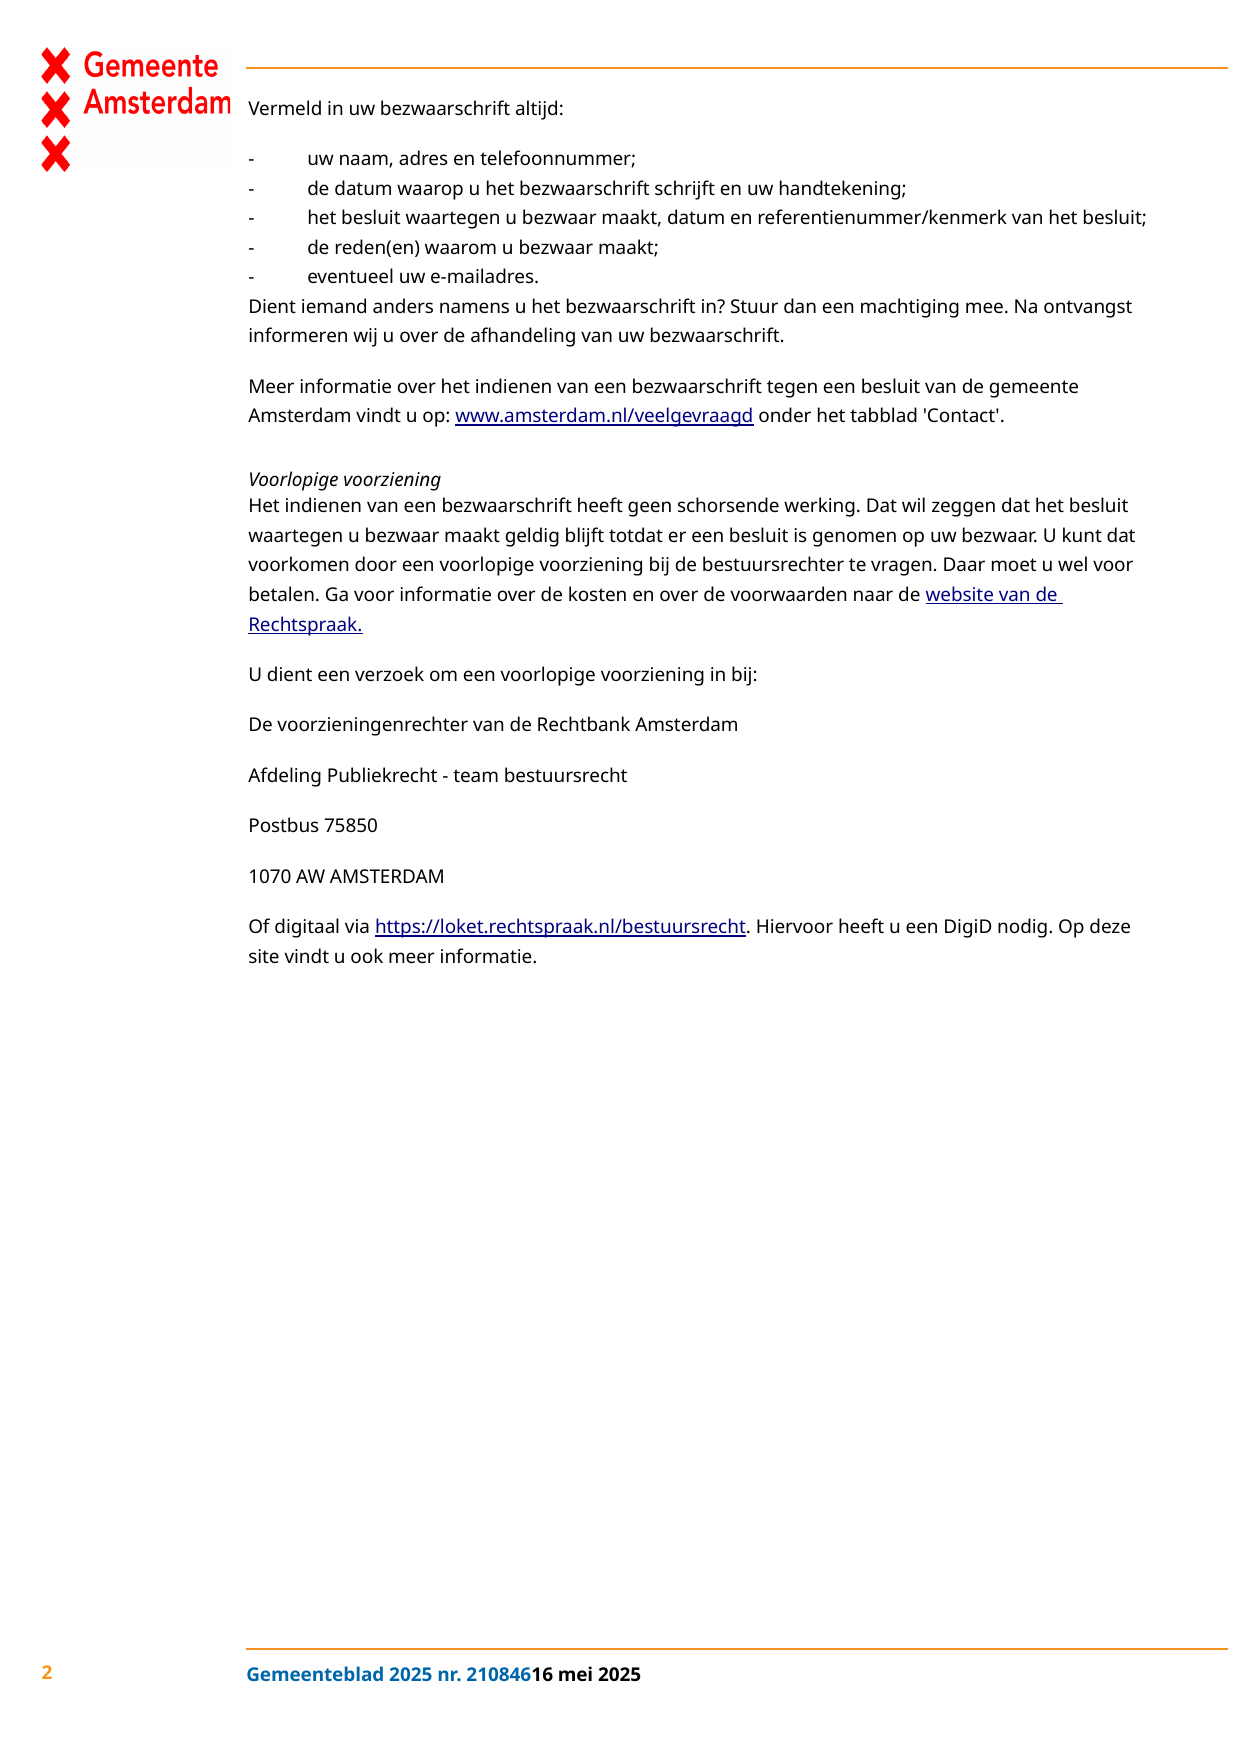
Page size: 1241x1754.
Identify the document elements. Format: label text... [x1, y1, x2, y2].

list eventueel uw e-mailadres. [248, 263, 1152, 289]
list de datum waarop u het bezwaarschrift schrijft en uw handtekening; [248, 175, 1152, 201]
text Voorlopige voorziening [248, 467, 1152, 492]
list uw naam, adres en telefoonnummer; [248, 145, 1152, 171]
text Of digitaal via https://loket.rechtspraak.nl/bestuursrecht. Hiervoor heeft u een DigiD nodig. Op deze site vindt u ook meer informatie. [248, 913, 1152, 968]
text De voorzieningenrechter van de Rechtbank Amsterdam [248, 712, 1152, 737]
text Het indienen van een bezwaarschrift heeft geen schorsende werking. Dat wil zeggen dat het besluit waartegen u bezwaar maakt geldig blijft totdat er een besluit is genomen op uw bezwaar. U kunt dat voorkomen door een voorlopige voorziening bij de bestuursrechter te vragen. Daar moet u wel voor betalen. Ga voor informatie over de kosten en over de voorwaarden naar de website van de Rechtspraak. [248, 492, 1152, 636]
text Dient iemand anders namens u het bezwaarschrift in? Stuur dan een machtiging mee. Na ontvangst informeren wij u over de afhandeling van uw bezwaarschrift. [248, 293, 1152, 348]
text U dient een verzoek om een voorlopige voorziening in bij: [248, 661, 1152, 687]
text Postbus 75850 [248, 812, 1152, 838]
text Vermeld in uw bezwaarschrift altijd: [248, 95, 1152, 121]
list de reden(en) waarom u bezwaar maakt; [248, 234, 1152, 260]
picture [41, 47, 231, 172]
text 1070 AW AMSTERDAM [248, 863, 1152, 888]
text Meer informatie over het indienen van een bezwaarschrift tegen een besluit van de gemeente Amsterdam vindt u op: www.amsterdam.nl/veelgevraagd onder het tabblad 'Contact'. [248, 373, 1152, 428]
text Afdeling Publiekrecht - team bestuursrecht [248, 762, 1152, 788]
list het besluit waartegen u bezwaar maakt, datum en referentienummer/kenmerk van het besluit; [248, 204, 1152, 230]
